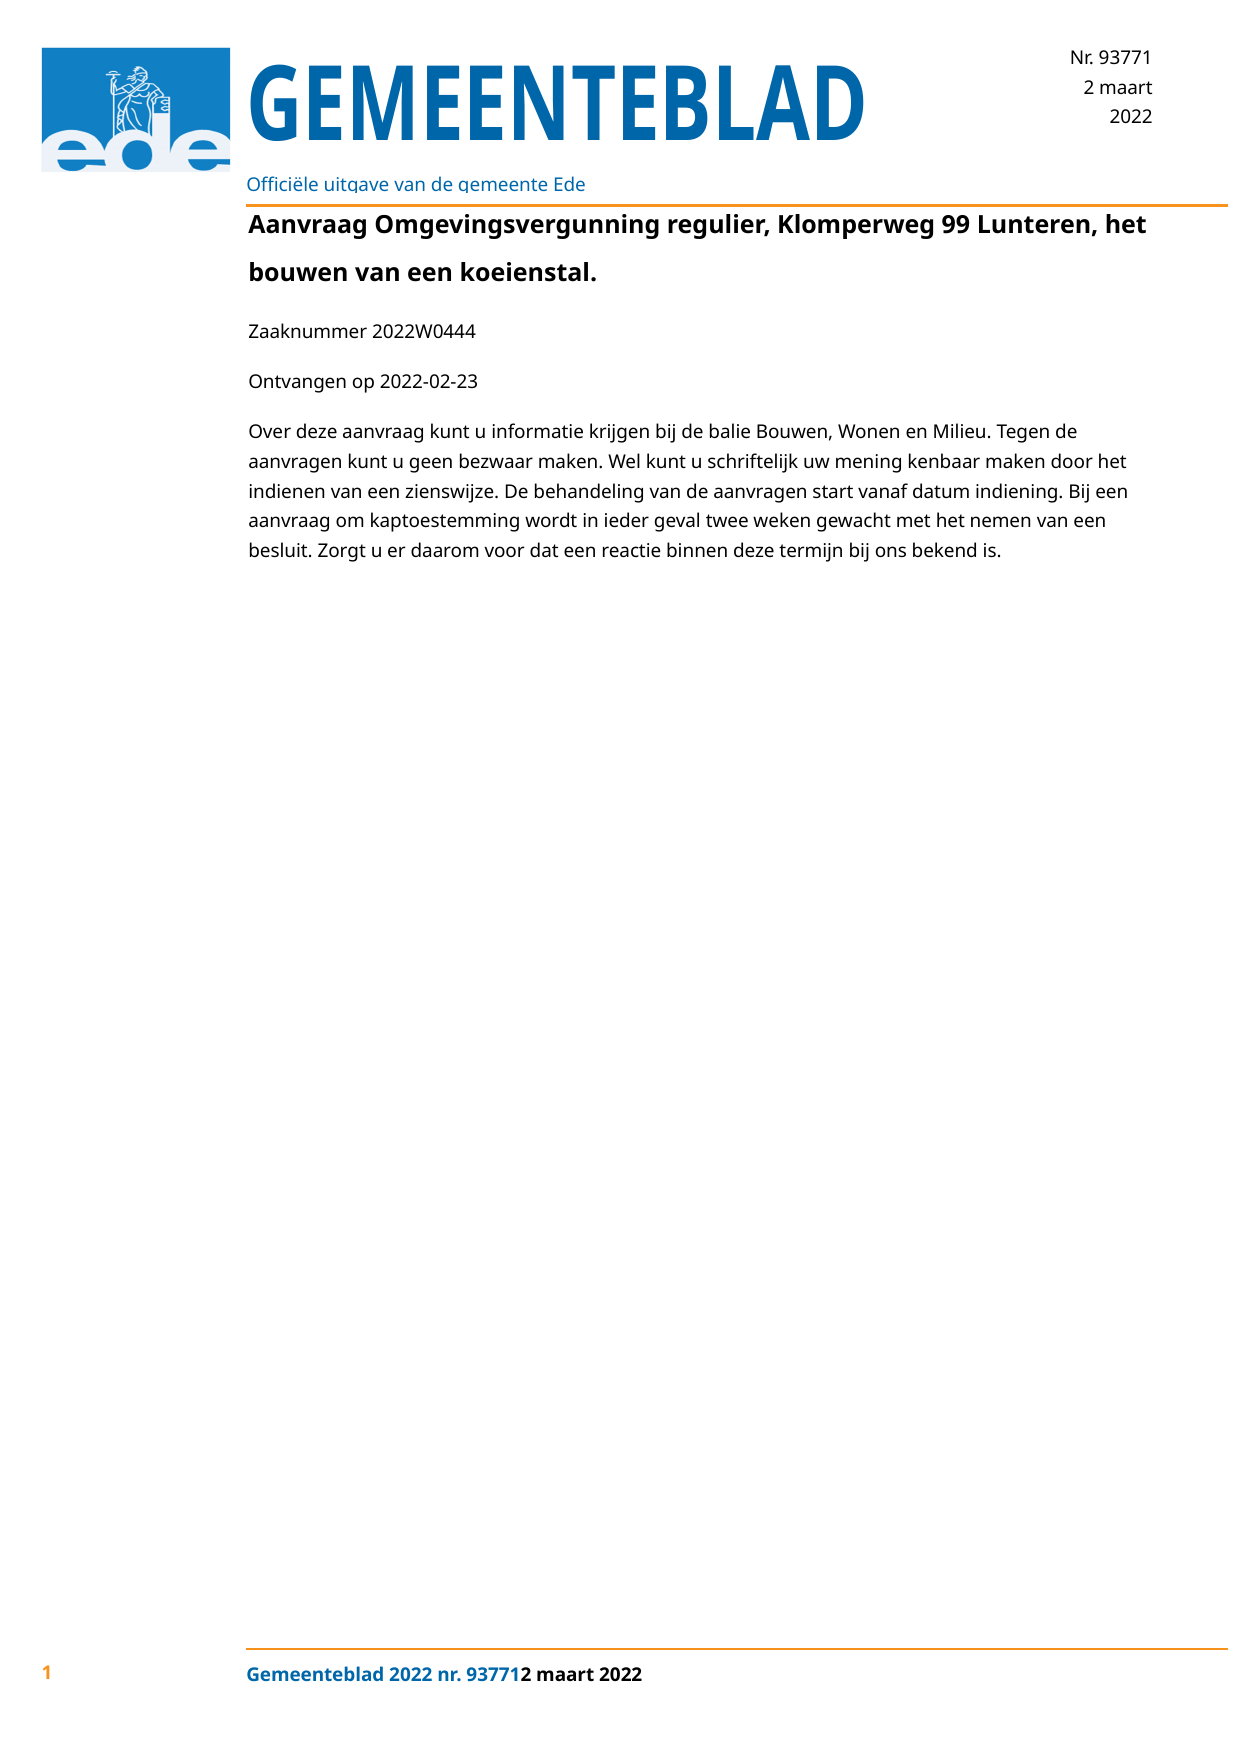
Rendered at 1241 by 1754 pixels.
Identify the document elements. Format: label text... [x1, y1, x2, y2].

text Over deze aanvraag kunt u informatie krijgen bij de balie Bouwen, Wonen en Milieu. Tegen de aanvragen kunt u geen bezwaar maken. Wel kunt u schriftelijk uw mening kenbaar maken door het indienen van een zienswijze. De behandeling van de aanvragen start vanaf datum indiening. Bij een aanvraag om kaptoestemming wordt in ieder geval twee weken gewacht met het nemen van een besluit. Zorgt u er daarom voor dat een reactie binnen deze termijn bij ons bekend is. [248, 419, 1152, 563]
text Zaaknummer 2022W0444 [248, 318, 1152, 344]
picture [41, 47, 231, 172]
text Ontvangen op 2022-02-23 [248, 368, 1152, 394]
text Aanvraag Omgevingsvergunning regulier, Klomperweg 99 Lunteren, het bouwen van een koeienstal. [248, 207, 1152, 288]
